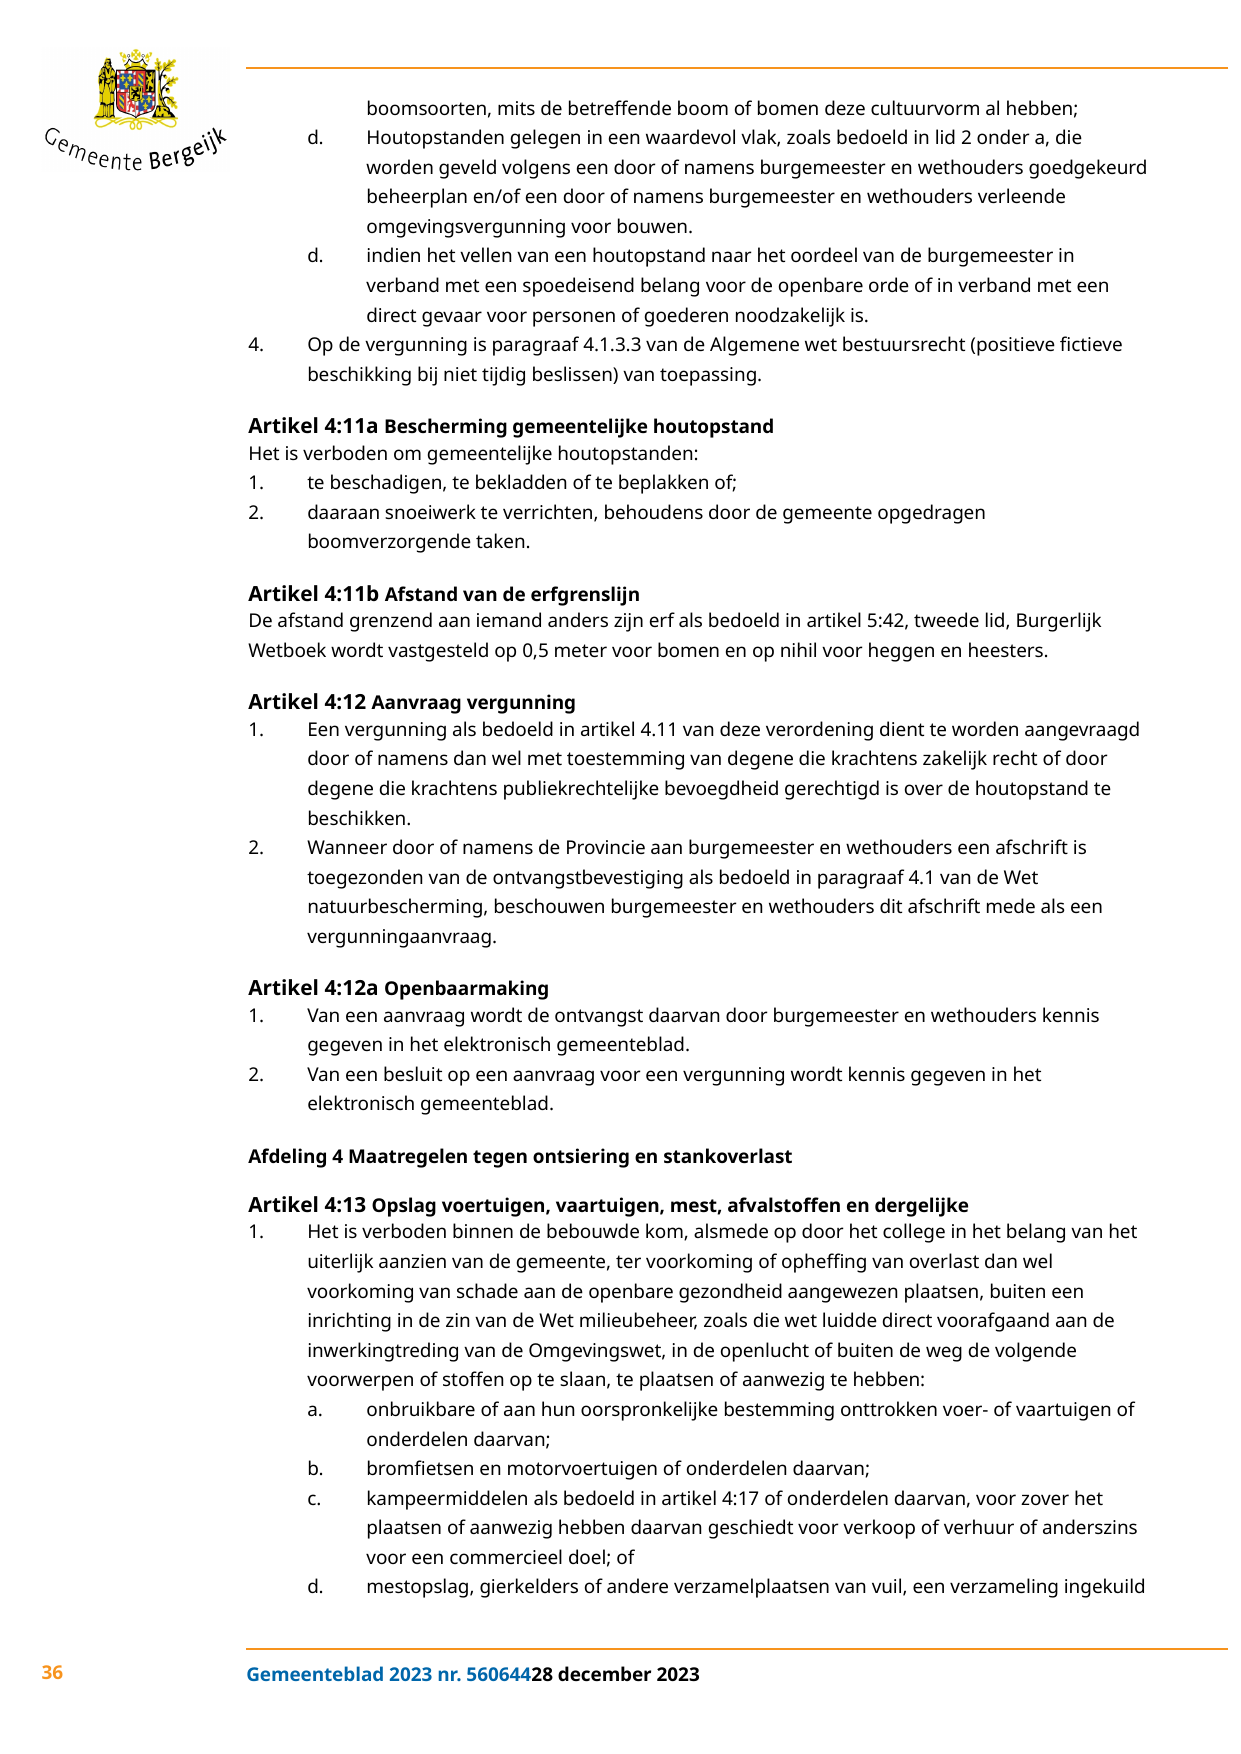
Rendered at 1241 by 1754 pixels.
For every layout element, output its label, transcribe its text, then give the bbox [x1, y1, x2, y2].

text Artikel 4:12a Openbaarmaking [248, 973, 1152, 1002]
list Op de vergunning is paragraaf 4.1.3.3 van de Algemene wet bestuursrecht (positieve fictieve beschikking bij niet tijdig beslissen) van toepassing. [248, 331, 1152, 387]
text Artikel 4:11b Afstand van de erfgrenslijn [248, 579, 1152, 607]
list te beschadigen, te bekladden of te beplakken of; [248, 469, 1152, 495]
list boomsoorten, mits de betreffende boom of bomen deze cultuurvorm al hebben; [307, 95, 1152, 121]
list onbruikbare of aan hun oorspronkelijke bestemming onttrokken voer- of vaartuigen of onderdelen daarvan; [307, 1396, 1152, 1451]
picture [41, 47, 231, 172]
list mestopslag, gierkelders of andere verzamelplaatsen van vuil, een verzameling ingekuild [307, 1574, 1152, 1599]
text De afstand grenzend aan iemand anders zijn erf als bedoeld in artikel 5:42, tweede lid, Burgerlijk Wetboek wordt vastgesteld op 0,5 meter voor bomen en op nihil voor heggen en heesters. [248, 607, 1152, 663]
list Van een besluit op een aanvraag voor een vergunning wordt kennis gegeven in het elektronisch gemeenteblad. [248, 1061, 1152, 1116]
list Wanneer door of namens de Provincie aan burgemeester en wethouders een afschrift is toegezonden van de ontvangstbevestiging als bedoeld in paragraaf 4.1 van de Wet natuurbescherming, beschouwen burgemeester en wethouders dit afschrift mede als een vergunningaanvraag. [248, 834, 1152, 949]
text Artikel 4:12 Aanvraag vergunning [248, 687, 1152, 716]
list bromfietsen en motorvoertuigen of onderdelen daarvan; [307, 1455, 1152, 1481]
list daaraan snoeiwerk te verrichten, behoudens door de gemeente opgedragen boomverzorgende taken. [248, 499, 1152, 554]
list indien het vellen van een houtopstand naar het oordeel van de burgemeester in verband met een spoedeisend belang voor de openbare orde of in verband met een direct gevaar voor personen of goederen noodzakelijk is. [307, 243, 1152, 328]
text Het is verboden om gemeentelijke houtopstanden: [248, 440, 1152, 466]
text Artikel 4:11a Bescherming gemeentelijke houtopstand [248, 411, 1152, 440]
list Een vergunning als bedoeld in artikel 4.11 van deze verordening dient te worden aangevraagd door of namens dan wel met toestemming van degene die krachtens zakelijk recht of door degene die krachtens publiekrechtelijke bevoegdheid gerechtigd is over de houtopstand te beschikken. [248, 716, 1152, 830]
list Houtopstanden gelegen in een waardevol vlak, zoals bedoeld in lid 2 onder a, die worden geveld volgens een door of namens burgemeester en wethouders goedgekeurd beheerplan en/of een door of namens burgemeester en wethouders verleende omgevingsvergunning voor bouwen. [307, 124, 1152, 239]
list Het is verboden binnen de bebouwde kom, alsmede op door het college in het belang van het uiterlijk aanzien van de gemeente, ter voorkoming of opheffing van overlast dan wel voorkoming van schade aan de openbare gezondheid aangewezen plaatsen, buiten een inrichting in de zin van de Wet milieubeheer, zoals die wet luidde direct voorafgaand aan de inwerkingtreding van de Omgevingswet, in de openlucht of buiten de weg de volgende voorwerpen of stoffen op te slaan, te plaatsen of aanwezig te hebben: [248, 1219, 1152, 1392]
list Van een aanvraag wordt de ontvangst daarvan door burgemeester en wethouders kennis gegeven in het elektronisch gemeenteblad. [248, 1002, 1152, 1057]
list kampeermiddelen als bedoeld in artikel 4:17 of onderdelen daarvan, voor zover het plaatsen of aanwezig hebben daarvan geschiedt voor verkoop of verhuur of anderszins voor een commercieel doel; of [307, 1485, 1152, 1570]
text Artikel 4:13 Opslag voertuigen, vaartuigen, mest, afvalstoffen en dergelijke [248, 1190, 1152, 1219]
text Afdeling 4 Maatregelen tegen ontsiering en stankoverlast [248, 1141, 1152, 1169]
